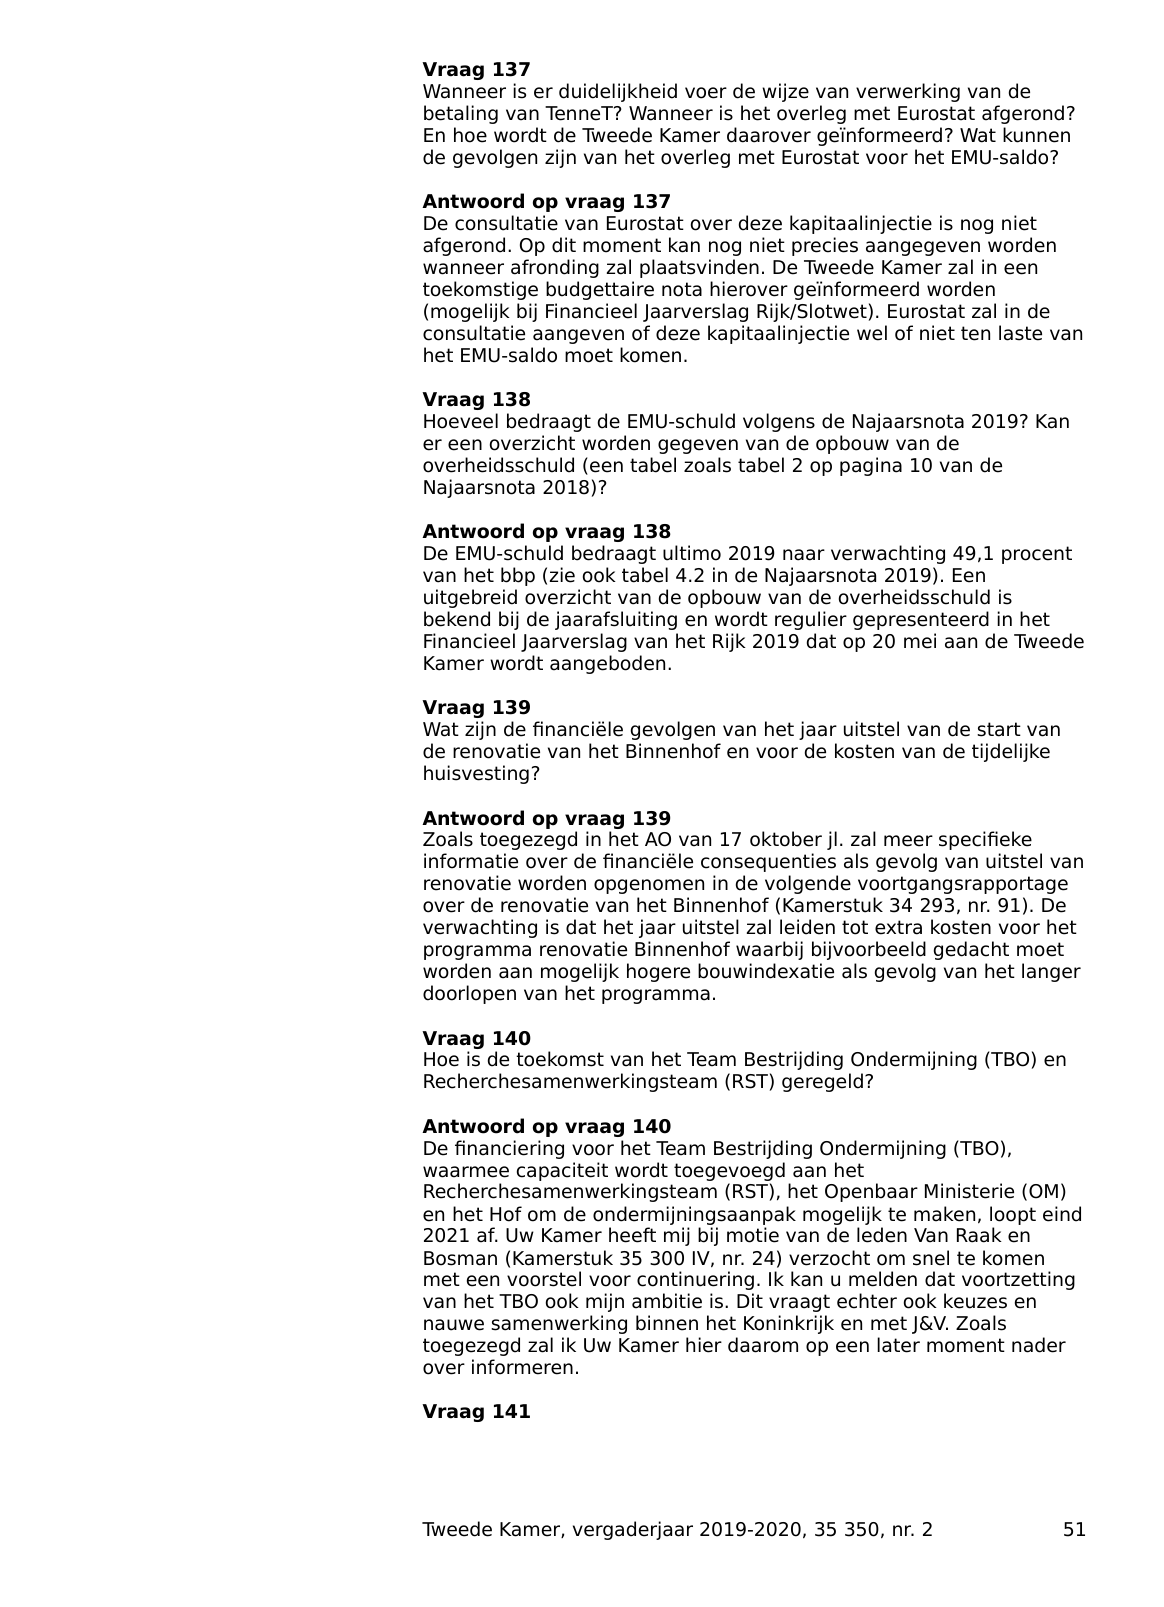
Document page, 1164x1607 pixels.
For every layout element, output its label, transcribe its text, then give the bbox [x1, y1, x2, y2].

text Vraag 139 [422, 697, 1087, 719]
text Vraag 141 [422, 1401, 1087, 1423]
text Antwoord op vraag 138 [422, 521, 1087, 543]
text Zoals toegezegd in het AO van 17 oktober jl. zal meer specifieke informatie over de financiële consequenties als gevolg van uitstel van renovatie worden opgenomen in de volgende voortgangsrapportage over de renovatie van het Binnenhof (Kamerstuk 34 293, nr. 91). De verwachting is dat het jaar uitstel zal leiden tot extra kosten voor het programma renovatie Binnenhof waarbij bijvoorbeeld gedacht moet worden aan mogelijk hogere bouwindexatie als gevolg van het langer doorlopen van het programma. [422, 829, 1087, 1005]
text De financiering voor het Team Bestrijding Ondermijning (TBO), waarmee capaciteit wordt toegevoegd aan het Recherchesamenwerkingsteam (RST), het Openbaar Ministerie (OM) en het Hof om de ondermijningsaanpak mogelijk te maken, loopt eind 2021 af. Uw Kamer heeft mij bij motie van de leden Van Raak en Bosman (Kamerstuk 35 300 IV, nr. 24) verzocht om snel te komen met een voorstel voor continuering. Ik kan u melden dat voortzetting van het TBO ook mijn ambitie is. Dit vraagt echter ook keuzes en nauwe samenwerking binnen het Koninkrijk en met J&V. Zoals toegezegd zal ik Uw Kamer hier daarom op een later moment nader over informeren. [422, 1137, 1087, 1379]
text Antwoord op vraag 137 [422, 191, 1087, 213]
text Antwoord op vraag 139 [422, 807, 1087, 829]
text Vraag 140 [422, 1027, 1087, 1049]
text Wanneer is er duidelijkheid voer de wijze van verwerking van de betaling van TenneT? Wanneer is het overleg met Eurostat afgerond? En hoe wordt de Tweede Kamer daarover geïnformeerd? Wat kunnen de gevolgen zijn van het overleg met Eurostat voor het EMU-saldo? [422, 81, 1087, 169]
text Antwoord op vraag 140 [422, 1116, 1087, 1137]
text Hoe is de toekomst van het Team Bestrijding Ondermijning (TBO) en Recherchesamenwerkingsteam (RST) geregeld? [422, 1049, 1087, 1093]
text Wat zijn de financiële gevolgen van het jaar uitstel van de start van de renovatie van het Binnenhof en voor de kosten van de tijdelijke huisvesting? [422, 719, 1087, 785]
text Vraag 137 [422, 59, 1087, 81]
text De consultatie van Eurostat over deze kapitaalinjectie is nog niet afgerond. Op dit moment kan nog niet precies aangegeven worden wanneer afronding zal plaatsvinden. De Tweede Kamer zal in een toekomstige budgettaire nota hierover geïnformeerd worden (mogelijk bij Financieel Jaarverslag Rijk/Slotwet). Eurostat zal in de consultatie aangeven of deze kapitaalinjectie wel of niet ten laste van het EMU-saldo moet komen. [422, 213, 1087, 367]
text Vraag 138 [422, 389, 1087, 411]
text Hoeveel bedraagt de EMU-schuld volgens de Najaarsnota 2019? Kan er een overzicht worden gegeven van de opbouw van de overheidsschuld (een tabel zoals tabel 2 op pagina 10 van de Najaarsnota 2018)? [422, 411, 1087, 499]
text De EMU-schuld bedraagt ultimo 2019 naar verwachting 49,1 procent van het bbp (zie ook tabel 4.2 in de Najaarsnota 2019). Een uitgebreid overzicht van de opbouw van de overheidsschuld is bekend bij de jaarafsluiting en wordt regulier gepresenteerd in het Financieel Jaarverslag van het Rijk 2019 dat op 20 mei aan de Tweede Kamer wordt aangeboden. [422, 543, 1087, 675]
